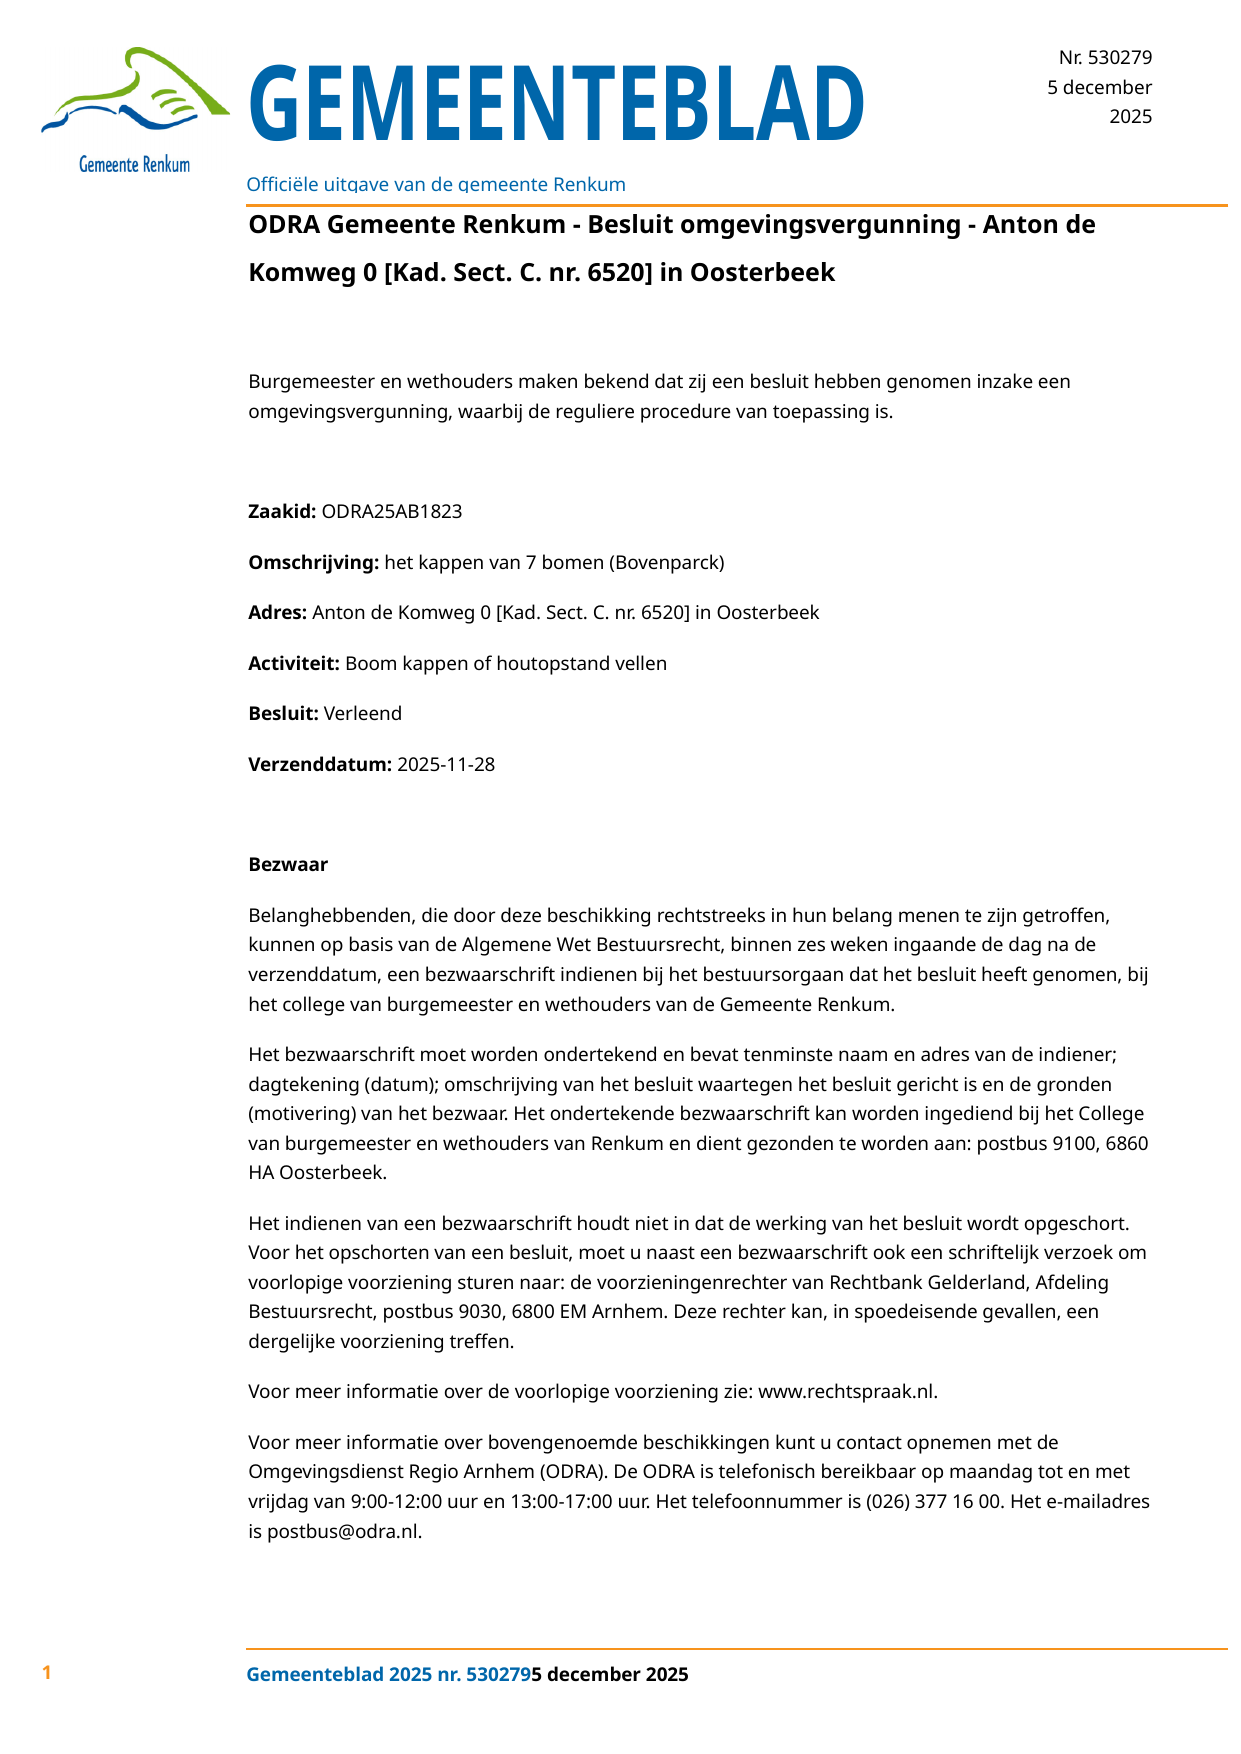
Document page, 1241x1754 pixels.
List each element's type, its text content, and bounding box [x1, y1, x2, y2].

text Burgemeester en wethouders maken bekend dat zij een besluit hebben genomen inzake een omgevingsvergunning, waarbij de reguliere procedure van toepassing is. [248, 368, 1152, 424]
text Verzenddatum: 2025-11-28 [248, 751, 1152, 777]
text Voor meer informatie over de voorlopige voorziening zie: www.rechtspraak.nl. [248, 1379, 1152, 1404]
text Het bezwaarschrift moet worden ondertekend en bevat tenminste naam en adres van de indiener; dagtekening (datum); omschrijving van het besluit waartegen het besluit gericht is en de gronden (motivering) van het bezwaar. Het ondertekende bezwaarschrift kan worden ingediend bij het College van burgemeester en wethouders van Renkum en dient gezonden te worden aan: postbus 9100, 6860 HA Oosterbeek. [248, 1041, 1152, 1185]
text Adres: Anton de Komweg 0 [Kad. Sect. C. nr. 6520] in Oosterbeek [248, 599, 1152, 625]
text Bezwaar [248, 852, 1152, 877]
text Activiteit: Boom kappen of houtopstand vellen [248, 650, 1152, 676]
text Belanghebbenden, die door deze beschikking rechtstreeks in hun belang menen te zijn getroffen, kunnen op basis van de Algemene Wet Bestuursrecht, binnen zes weken ingaande de dag na de verzenddatum, een bezwaarschrift indienen bij het bestuursorgaan dat het besluit heeft genomen, bij het college van burgemeester en wethouders van de Gemeente Renkum. [248, 902, 1152, 1017]
text Voor meer informatie over bovengenoemde beschikkingen kunt u contact opnemen met de Omgevingsdienst Regio Arnhem (ODRA). De ODRA is telefonisch bereikbaar op maandag tot en met vrijdag van 9:00-12:00 uur en 13:00-17:00 uur. Het telefoonnummer is (026) 377 16 00. Het e-mailadres is postbus@odra.nl. [248, 1429, 1152, 1544]
text Zaakid: ODRA25AB1823 [248, 499, 1152, 524]
text ODRA Gemeente Renkum - Besluit omgevingsvergunning - Anton de Komweg 0 [Kad. Sect. C. nr. 6520] in Oosterbeek [248, 207, 1152, 288]
picture [41, 47, 231, 172]
text Besluit: Verleend [248, 700, 1152, 726]
text Het indienen van een bezwaarschrift houdt niet in dat de werking van het besluit wordt opgeschort. Voor het opschorten van een besluit, moet u naast een bezwaarschrift ook een schriftelijk verzoek om voorlopige voorziening sturen naar: de voorzieningenrechter van Rechtbank Gelderland, Afdeling Bestuursrecht, postbus 9030, 6800 EM Arnhem. Deze rechter kan, in spoedeisende gevallen, een dergelijke voorziening treffen. [248, 1210, 1152, 1354]
text Omschrijving: het kappen van 7 bomen (Bovenparck) [248, 549, 1152, 575]
